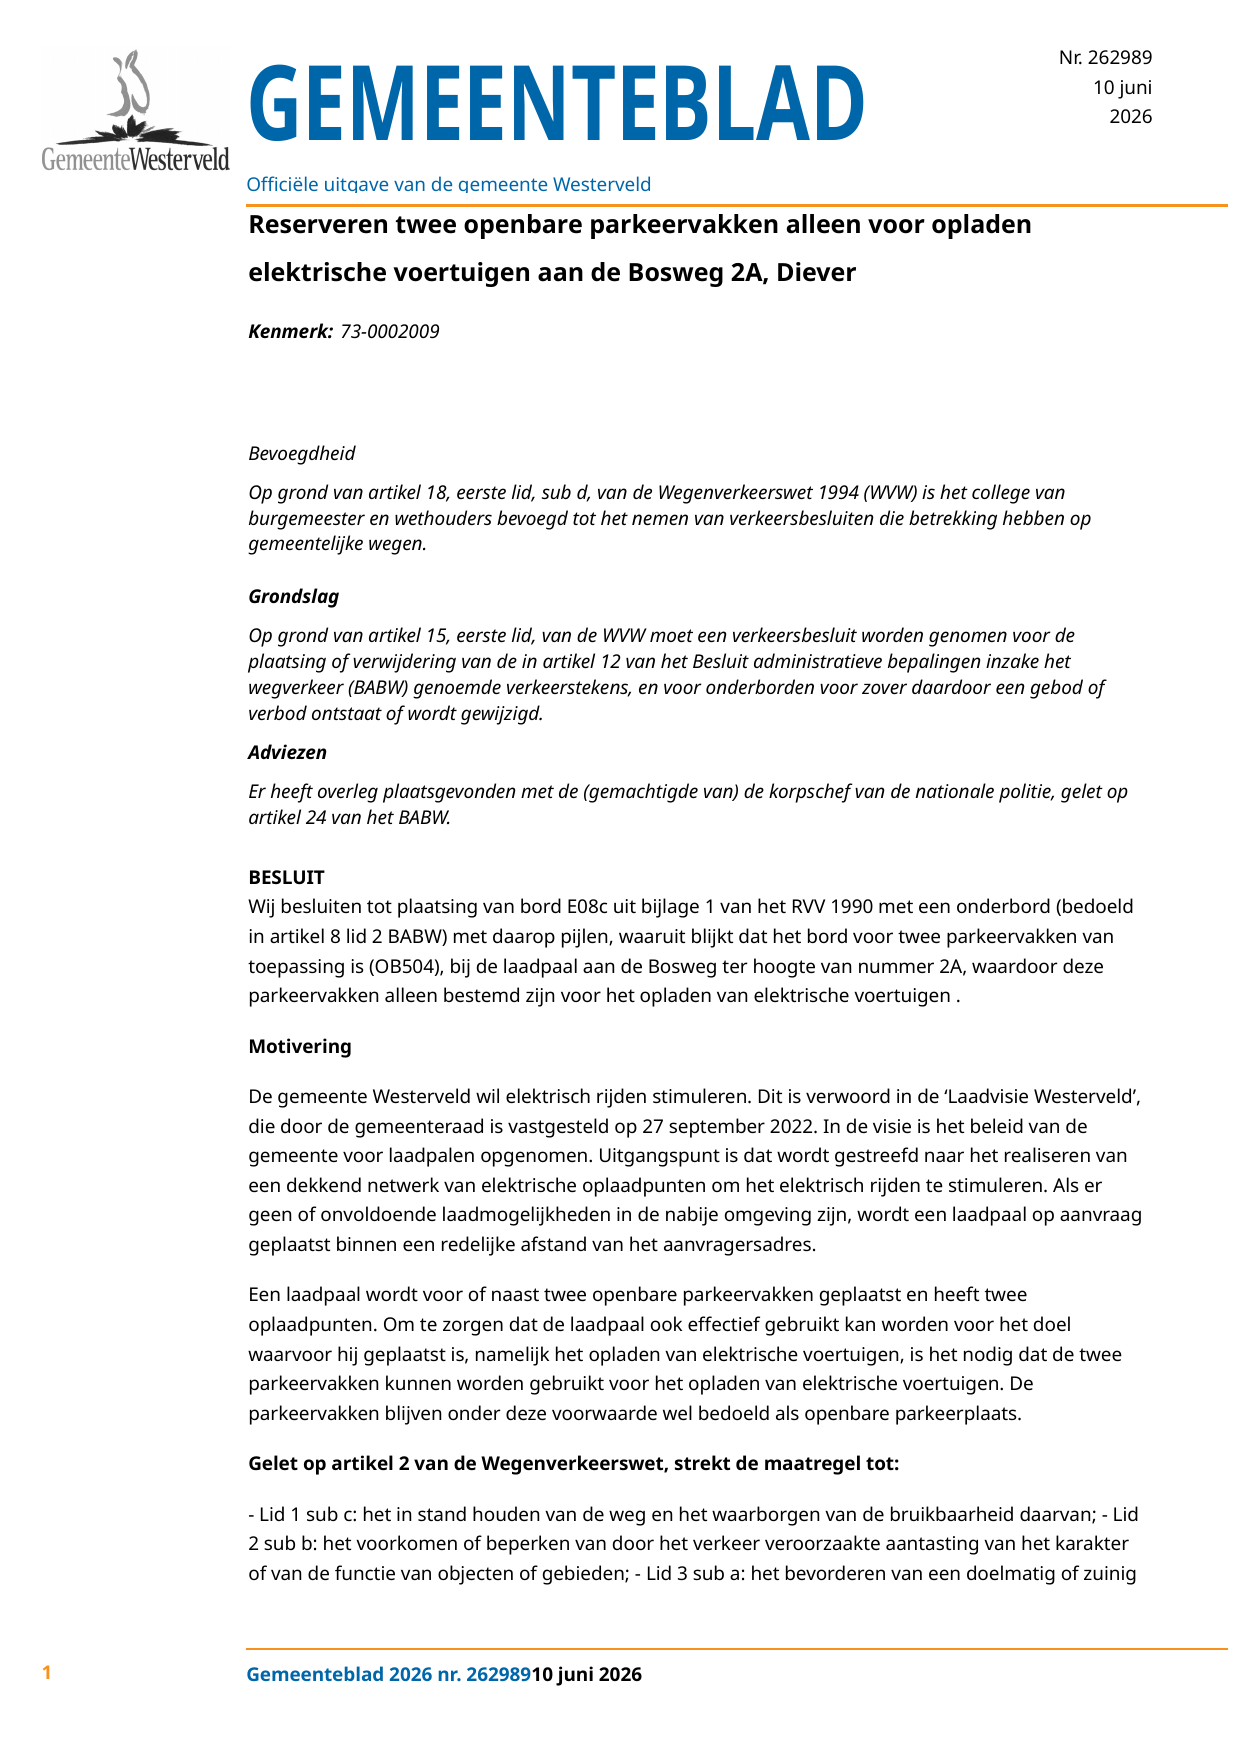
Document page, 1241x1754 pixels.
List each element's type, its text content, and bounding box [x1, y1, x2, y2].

text Bevoegdheid [248, 440, 1152, 465]
text Adviezen [248, 739, 1152, 765]
picture [41, 47, 231, 172]
text Er heeft overleg plaatsgevonden met de (gemachtigde van) de korpschef van de nationale politie, gelet op artikel 24 van het BABW. [248, 778, 1152, 830]
text BESLUIT [248, 864, 1152, 890]
text Op grond van artikel 18, eerste lid, sub d, van de Wegenverkeerswet 1994 (WVW) is het college van burgemeester en wethouders bevoegd tot het nemen van verkeersbesluiten die betrekking hebben op gemeentelijke wegen. [248, 479, 1152, 556]
text Een laadpaal wordt voor of naast twee openbare parkeervakken geplaatst en heeft twee oplaadpunten. Om te zorgen dat de laadpaal ook effectief gebruikt kan worden voor het doel waarvoor hij geplaatst is, namelijk het opladen van elektrische voertuigen, is het nodig dat de twee parkeervakken kunnen worden gebruikt voor het opladen van elektrische voertuigen. De parkeervakken blijven onder deze voorwaarde wel bedoeld als openbare parkeerplaats. [248, 1282, 1152, 1426]
text Grondslag [248, 583, 1152, 609]
text De gemeente Westerveld wil elektrisch rijden stimuleren. Dit is verwoord in de ‘Laadvisie Westerveld’, die door de gemeenteraad is vastgesteld op 27 september 2022. In de visie is het beleid van de gemeente voor laadpalen opgenomen. Uitgangspunt is dat wordt gestreefd naar het realiseren van een dekkend netwerk van elektrische oplaadpunten om het elektrisch rijden te stimuleren. Als er geen of onvoldoende laadmogelijkheden in de nabije omgeving zijn, wordt een laadpaal op aanvraag geplaatst binnen een redelijke afstand van het aanvragersadres. [248, 1083, 1152, 1257]
text Gelet op artikel 2 van de Wegenverkeerswet, strekt de maatregel tot: [248, 1450, 1152, 1476]
text - Lid 1 sub c: het in stand houden van de weg en het waarborgen van de bruikbaarheid daarvan; - Lid 2 sub b: het voorkomen of beperken van door het verkeer veroorzaakte aantasting van het karakter of van de functie van objecten of gebieden; - Lid 3 sub a: het bevorderen van een doelmatig of zuinig [248, 1501, 1152, 1586]
text Op grond van artikel 15, eerste lid, van de WVW moet een verkeersbesluit worden genomen voor de plaatsing of verwijdering van de in artikel 12 van het Besluit administratieve bepalingen inzake het wegverkeer (BABW) genoemde verkeerstekens, en voor onderborden voor zover daardoor een gebod of verbod ontstaat of wordt gewijzigd. [248, 622, 1152, 725]
text Wij besluiten tot plaatsing van bord E08c uit bijlage 1 van het RVV 1990 met een onderbord (bedoeld in artikel 8 lid 2 BABW) met daarop pijlen, waaruit blijkt dat het bord voor twee parkeervakken van toepassing is (OB504), bij de laadpaal aan de Bosweg ter hoogte van nummer 2A, waardoor deze parkeervakken alleen bestemd zijn voor het opladen van elektrische voertuigen . [248, 894, 1152, 1008]
text Motivering [248, 1033, 1152, 1058]
text Kenmerk: 73-0002009 [248, 318, 1152, 344]
text Reserveren twee openbare parkeervakken alleen voor opladen elektrische voertuigen aan de Bosweg 2A, Diever [248, 207, 1152, 288]
